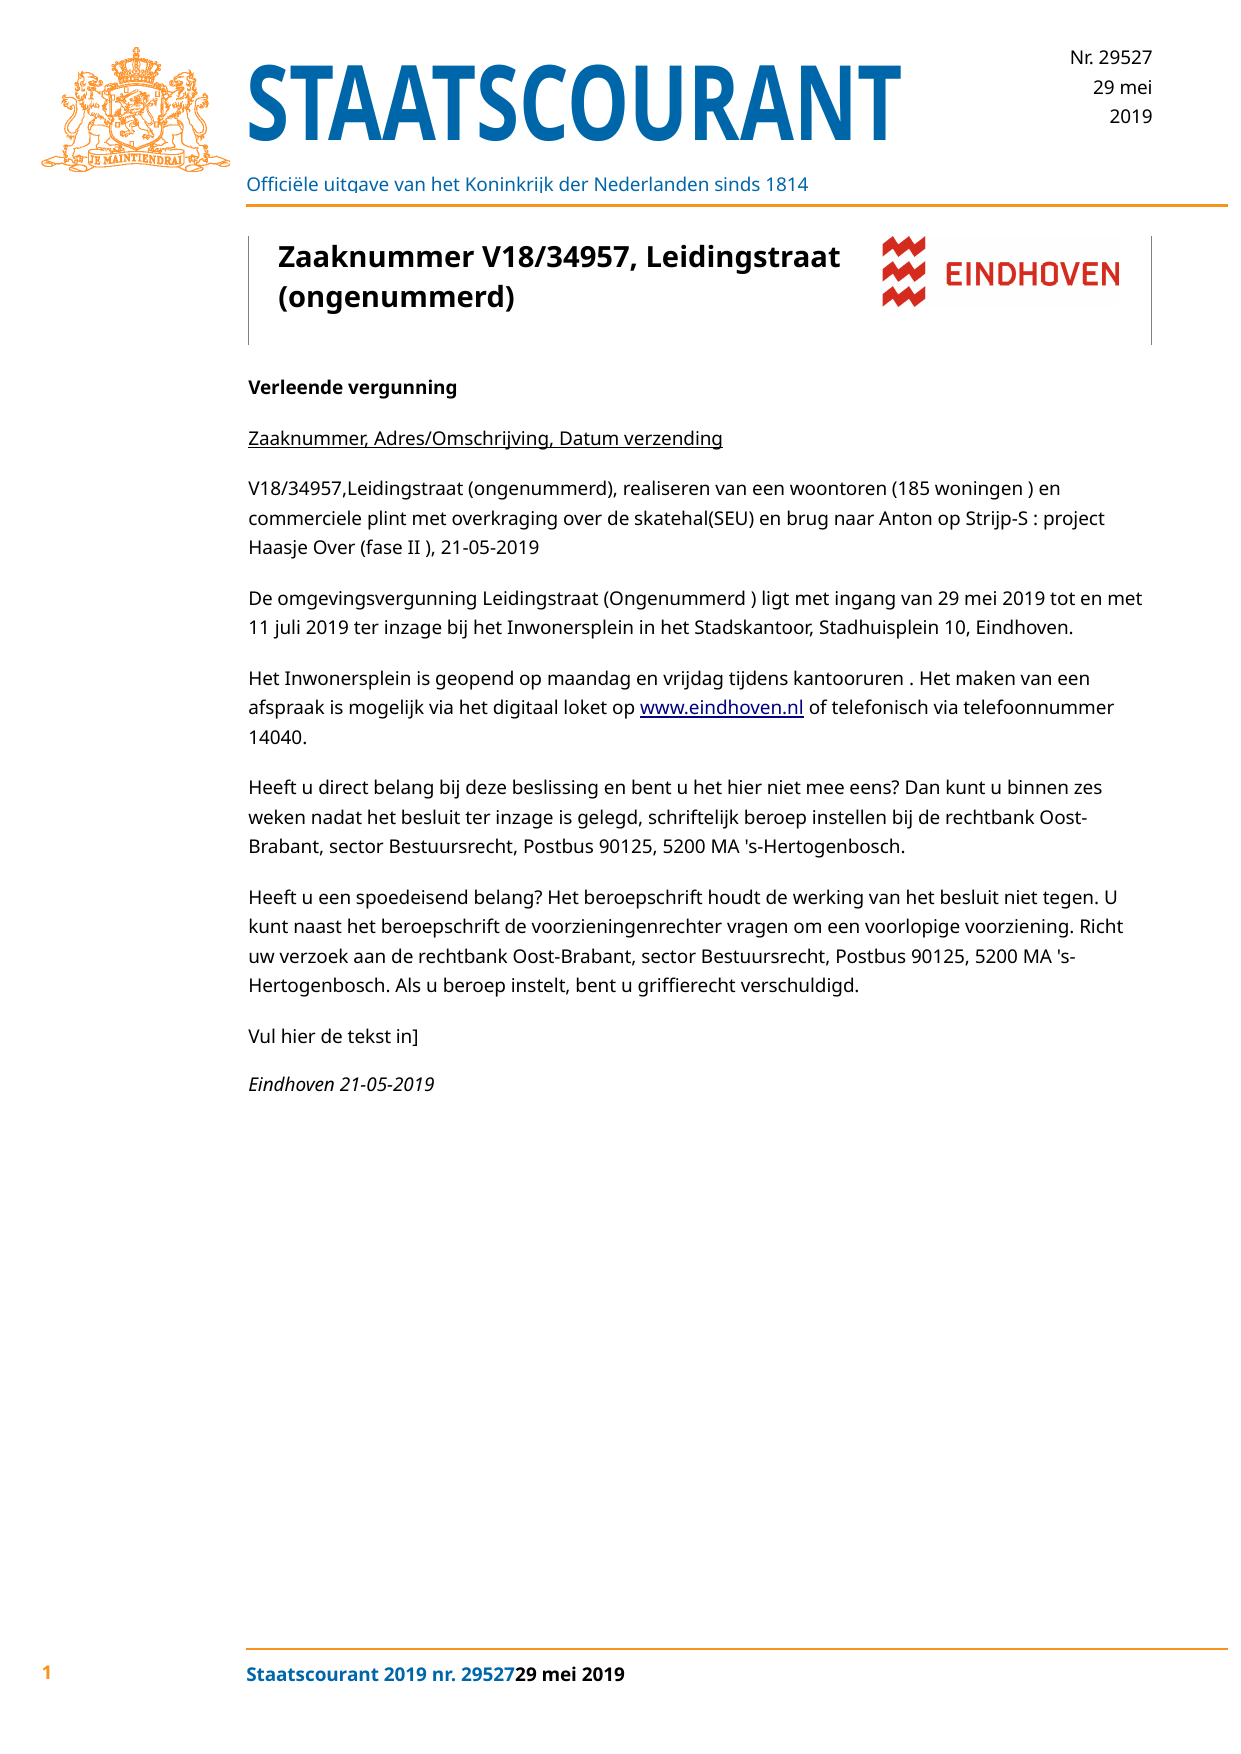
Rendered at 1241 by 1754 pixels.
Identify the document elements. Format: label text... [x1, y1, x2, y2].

text V18/34957,Leidingstraat (ongenummerd), realiseren van een woontoren (185 woningen ) en commerciele plint met overkraging over de skatehal(SEU) en brug naar Anton op Strijp-S : project Haasje Over (fase II ), 21-05-2019 [248, 475, 1152, 560]
text Eindhoven 21-05-2019 [248, 1071, 1152, 1097]
table_header Zaaknummer V18/34957, Leidingstraat (ongenummerd) [249, 236, 850, 345]
text Heeft u direct belang bij deze beslissing en bent u het hier niet mee eens? Dan kunt u binnen zes weken nadat het besluit ter inzage is gelegd, schriftelijk beroep instellen bij de rechtbank Oost-Brabant, sector Bestuursrecht, Postbus 90125, 5200 MA 's-Hertogenbosch. [248, 774, 1152, 859]
text Zaaknummer, Adres/Omschrijving, Datum verzending [248, 425, 1152, 450]
text Het Inwonersplein is geopend op maandag en vrijdag tijdens kantooruren . Het maken van een afspraak is mogelijk via het digitaal loket op www.eindhoven.nl of telefonisch via telefoonnummer 14040. [248, 665, 1152, 749]
table_header [850, 236, 1151, 345]
text Heeft u een spoedeisend belang? Het beroepschrift houdt de werking van het besluit niet tegen. U kunt naast het beroepschrift de voorzieningenrechter vragen om een voorlopige voorziening. Richt uw verzoek aan de rechtbank Oost-Brabant, sector Bestuursrecht, Postbus 90125, 5200 MA 's-Hertogenbosch. Als u beroep instelt, bent u griffierecht verschuldigd. [248, 884, 1152, 998]
text De omgevingsvergunning Leidingstraat (Ongenummerd ) ligt met ingang van 29 mei 2019 tot en met 11 juli 2019 ter inzage bij het Inwonersplein in het Stadskantoor, Stadhuisplein 10, Eindhoven. [248, 585, 1152, 640]
picture [882, 236, 1119, 307]
text Verleende vergunning [248, 374, 1152, 400]
picture [41, 47, 231, 172]
text Vul hier de tekst in] [248, 1023, 1152, 1049]
